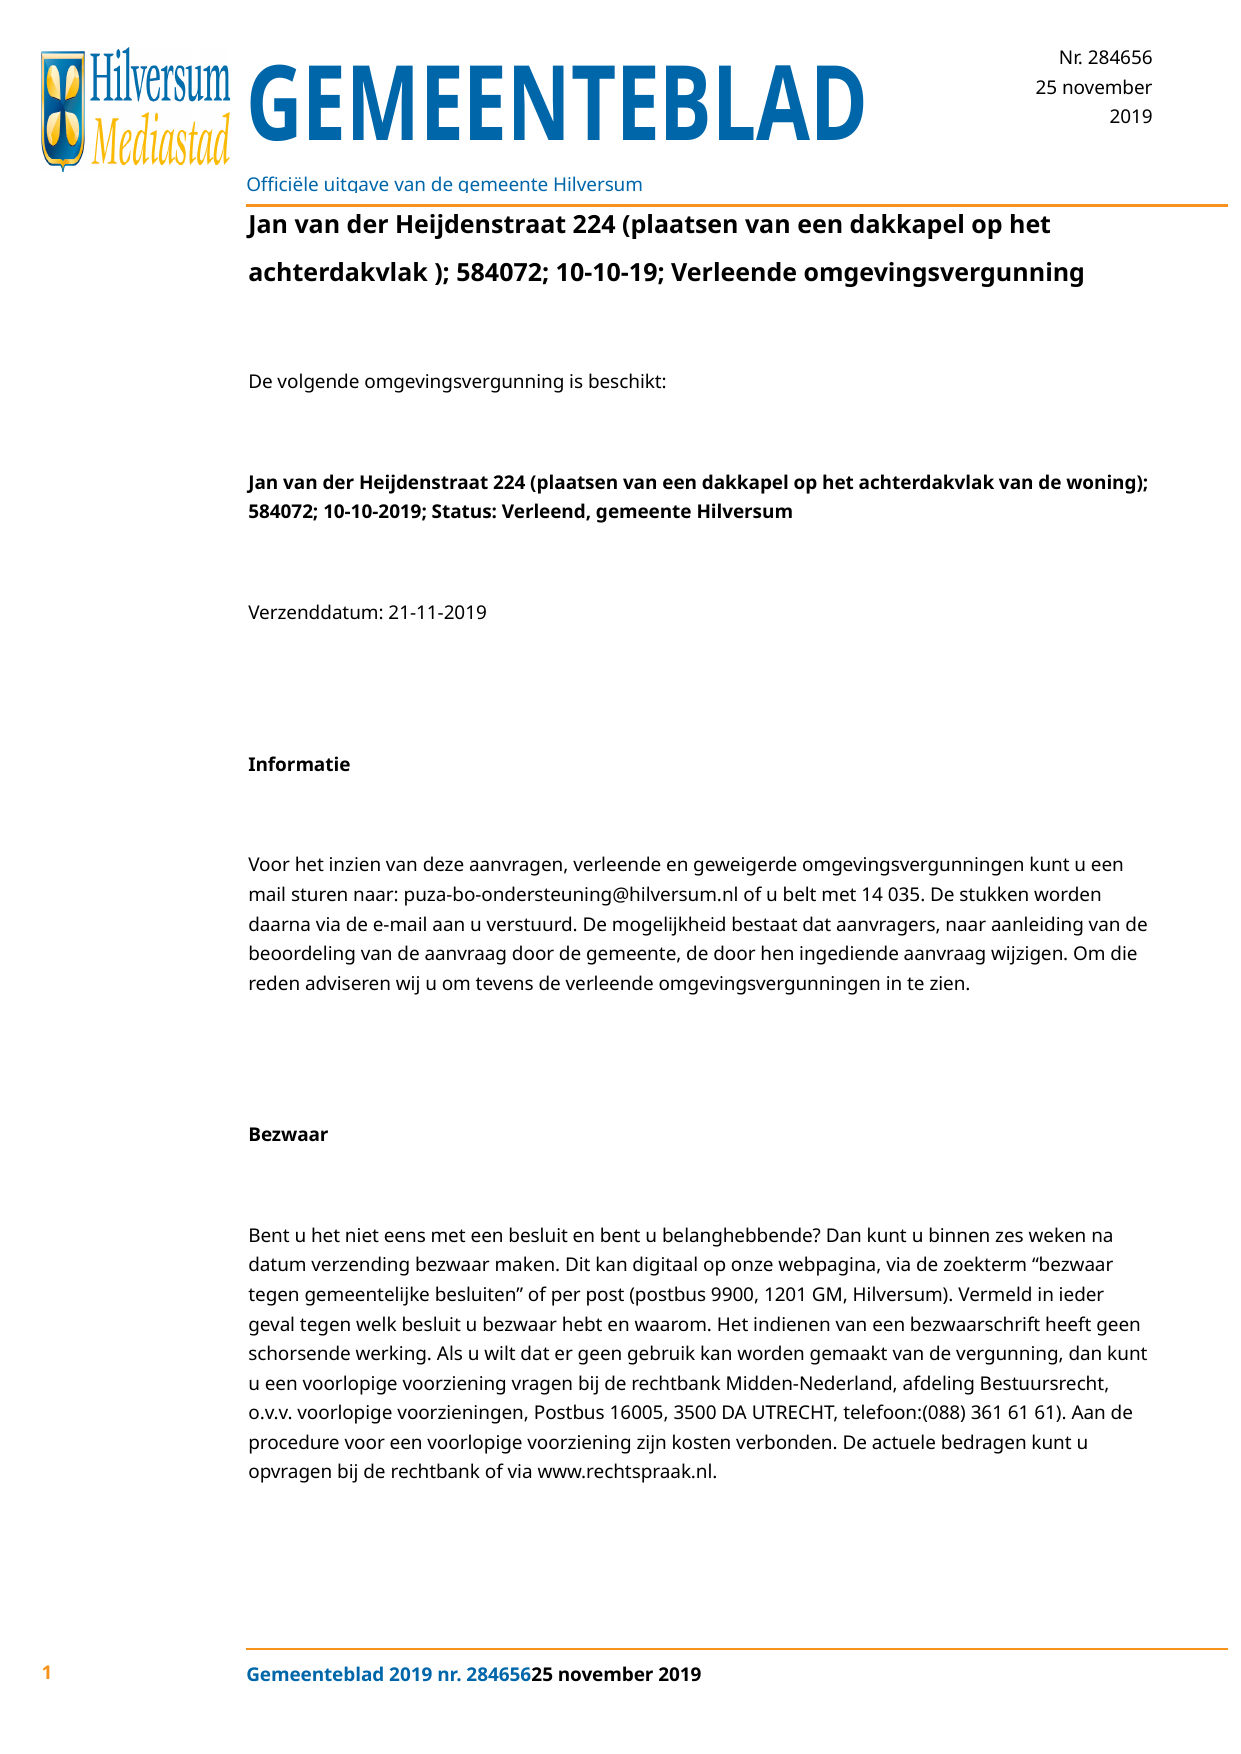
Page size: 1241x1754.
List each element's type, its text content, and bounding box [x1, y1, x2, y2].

picture [41, 47, 231, 172]
text Bezwaar [248, 1121, 1152, 1147]
text Voor het inzien van deze aanvragen, verleende en geweigerde omgevingsvergunningen kunt u een mail sturen naar: puza-bo-ondersteuning@hilversum.nl of u belt met 14 035. De stukken worden daarna via de e-mail aan u verstuurd. De mogelijkheid bestaat dat aanvragers, naar aanleiding van de beoordeling van de aanvraag door de gemeente, de door hen ingediende aanvraag wijzigen. Om die reden adviseren wij u om tevens de verleende omgevingsvergunningen in te zien. [248, 852, 1152, 996]
text Informatie [248, 751, 1152, 777]
text Jan van der Heijdenstraat 224 (plaatsen van een dakkapel op het achterdakvlak van de woning); 584072; 10-10-2019; Status: Verleend, gemeente Hilversum [248, 469, 1152, 524]
text De volgende omgevingsvergunning is beschikt: [248, 368, 1152, 394]
text Jan van der Heijdenstraat 224 (plaatsen van een dakkapel op het achterdakvlak ); 584072; 10-10-19; Verleende omgevingsvergunning [248, 207, 1152, 288]
text Verzenddatum: 21-11-2019 [248, 599, 1152, 625]
text Bent u het niet eens met een besluit en bent u belanghebbende? Dan kunt u binnen zes weken na datum verzending bezwaar maken. Dit kan digitaal op onze webpagina, via de zoekterm “bezwaar tegen gemeentelijke besluiten” of per post (postbus 9900, 1201 GM, Hilversum). Vermeld in ieder geval tegen welk besluit u bezwaar hebt en waarom. Het indienen van een bezwaarschrift heeft geen schorsende werking. Als u wilt dat er geen gebruik kan worden gemaakt van de vergunning, dan kunt u een voorlopige voorziening vragen bij de rechtbank Midden-Nederland, afdeling Bestuursrecht, o.v.v. voorlopige voorzieningen, Postbus 16005, 3500 DA UTRECHT, telefoon:(088) 361 61 61). Aan de procedure voor een voorlopige voorziening zijn kosten verbonden. De actuele bedragen kunt u opvragen bij de rechtbank of via www.rechtspraak.nl. [248, 1222, 1152, 1484]
